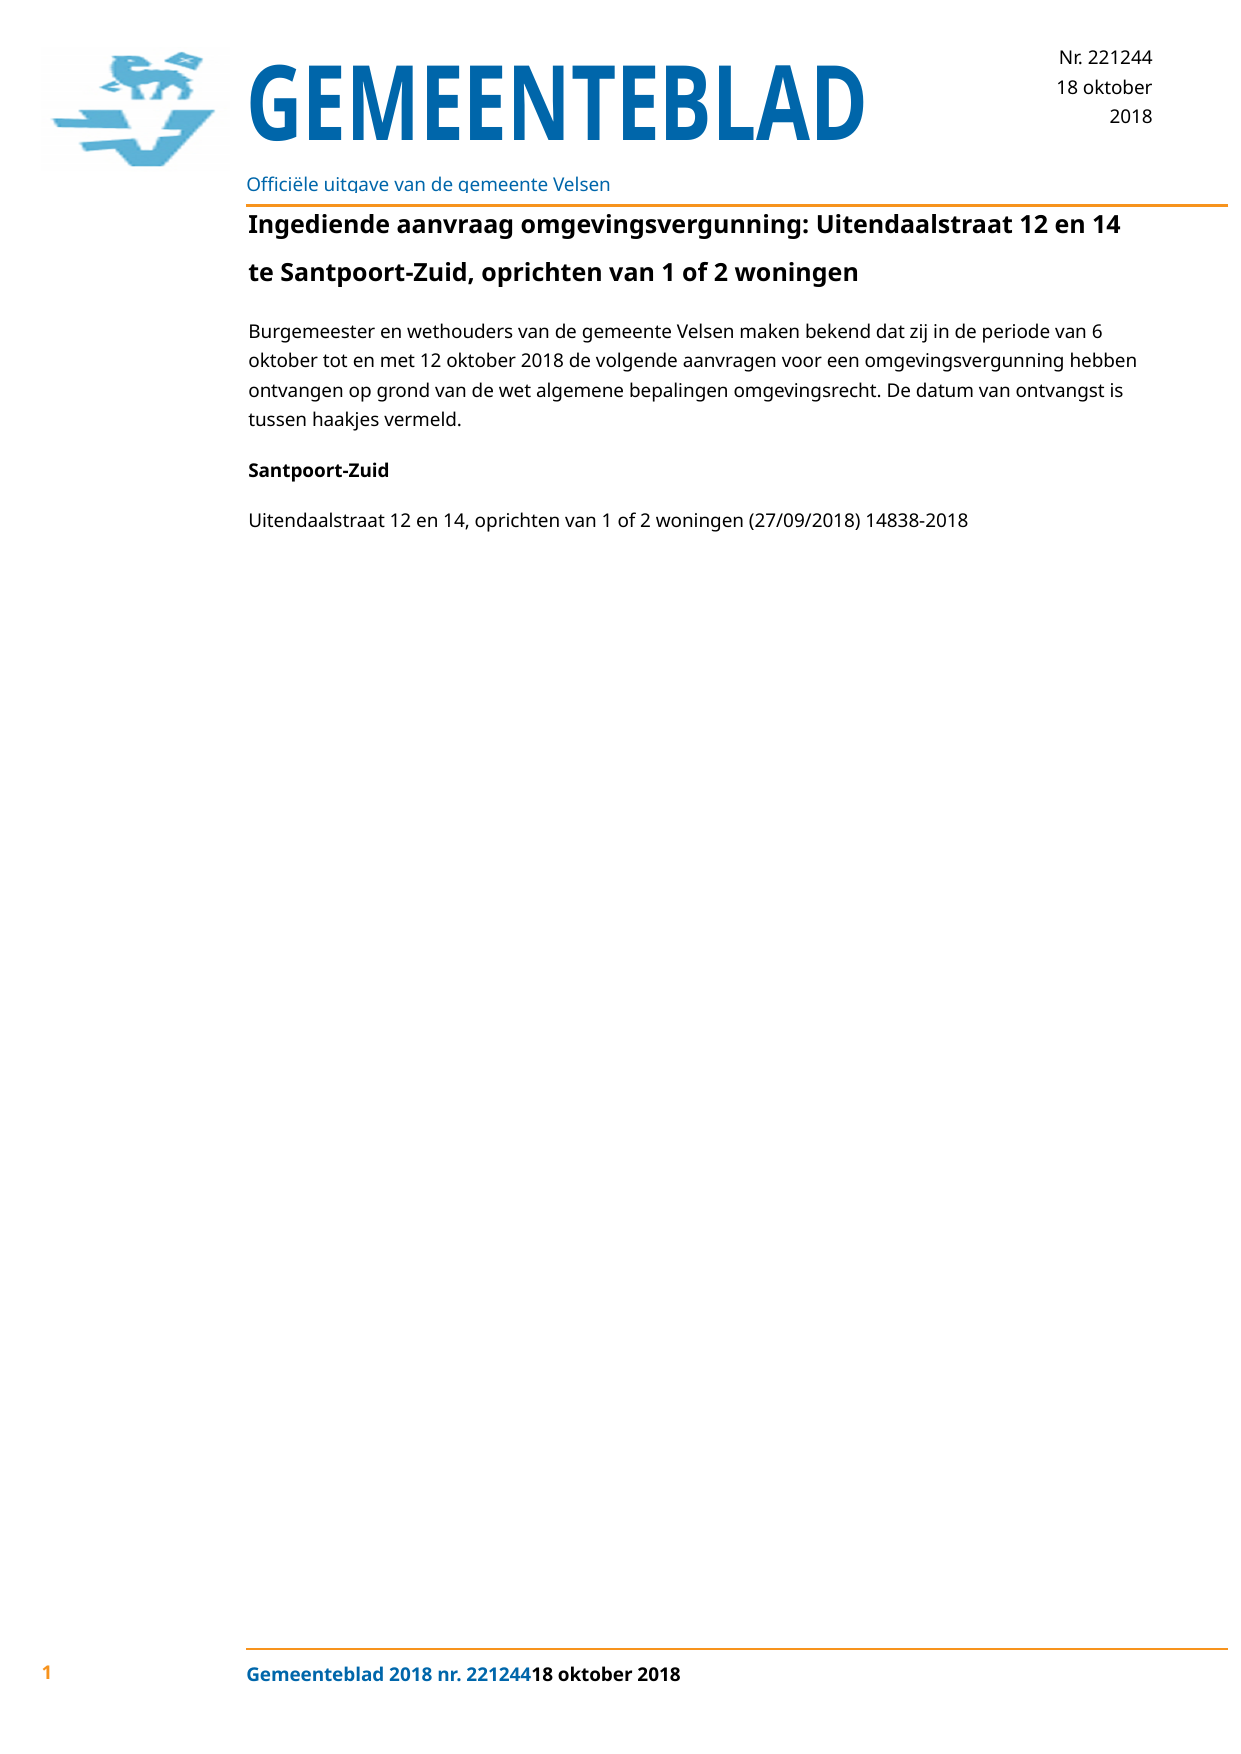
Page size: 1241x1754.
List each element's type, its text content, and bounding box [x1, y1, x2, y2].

text Uitendaalstraat 12 en 14, oprichten van 1 of 2 woningen (27/09/2018) 14838-2018 [248, 507, 1152, 533]
picture [41, 47, 231, 172]
text Santpoort-Zuid [248, 457, 1152, 483]
text Burgemeester en wethouders van de gemeente Velsen maken bekend dat zij in de periode van 6 oktober tot en met 12 oktober 2018 de volgende aanvragen voor een omgevingsvergunning hebben ontvangen op grond van de wet algemene bepalingen omgevingsrecht. De datum van ontvangst is tussen haakjes vermeld. [248, 318, 1152, 432]
text Ingediende aanvraag omgevingsvergunning: Uitendaalstraat 12 en 14 te Santpoort-Zuid, oprichten van 1 of 2 woningen [248, 207, 1152, 288]
